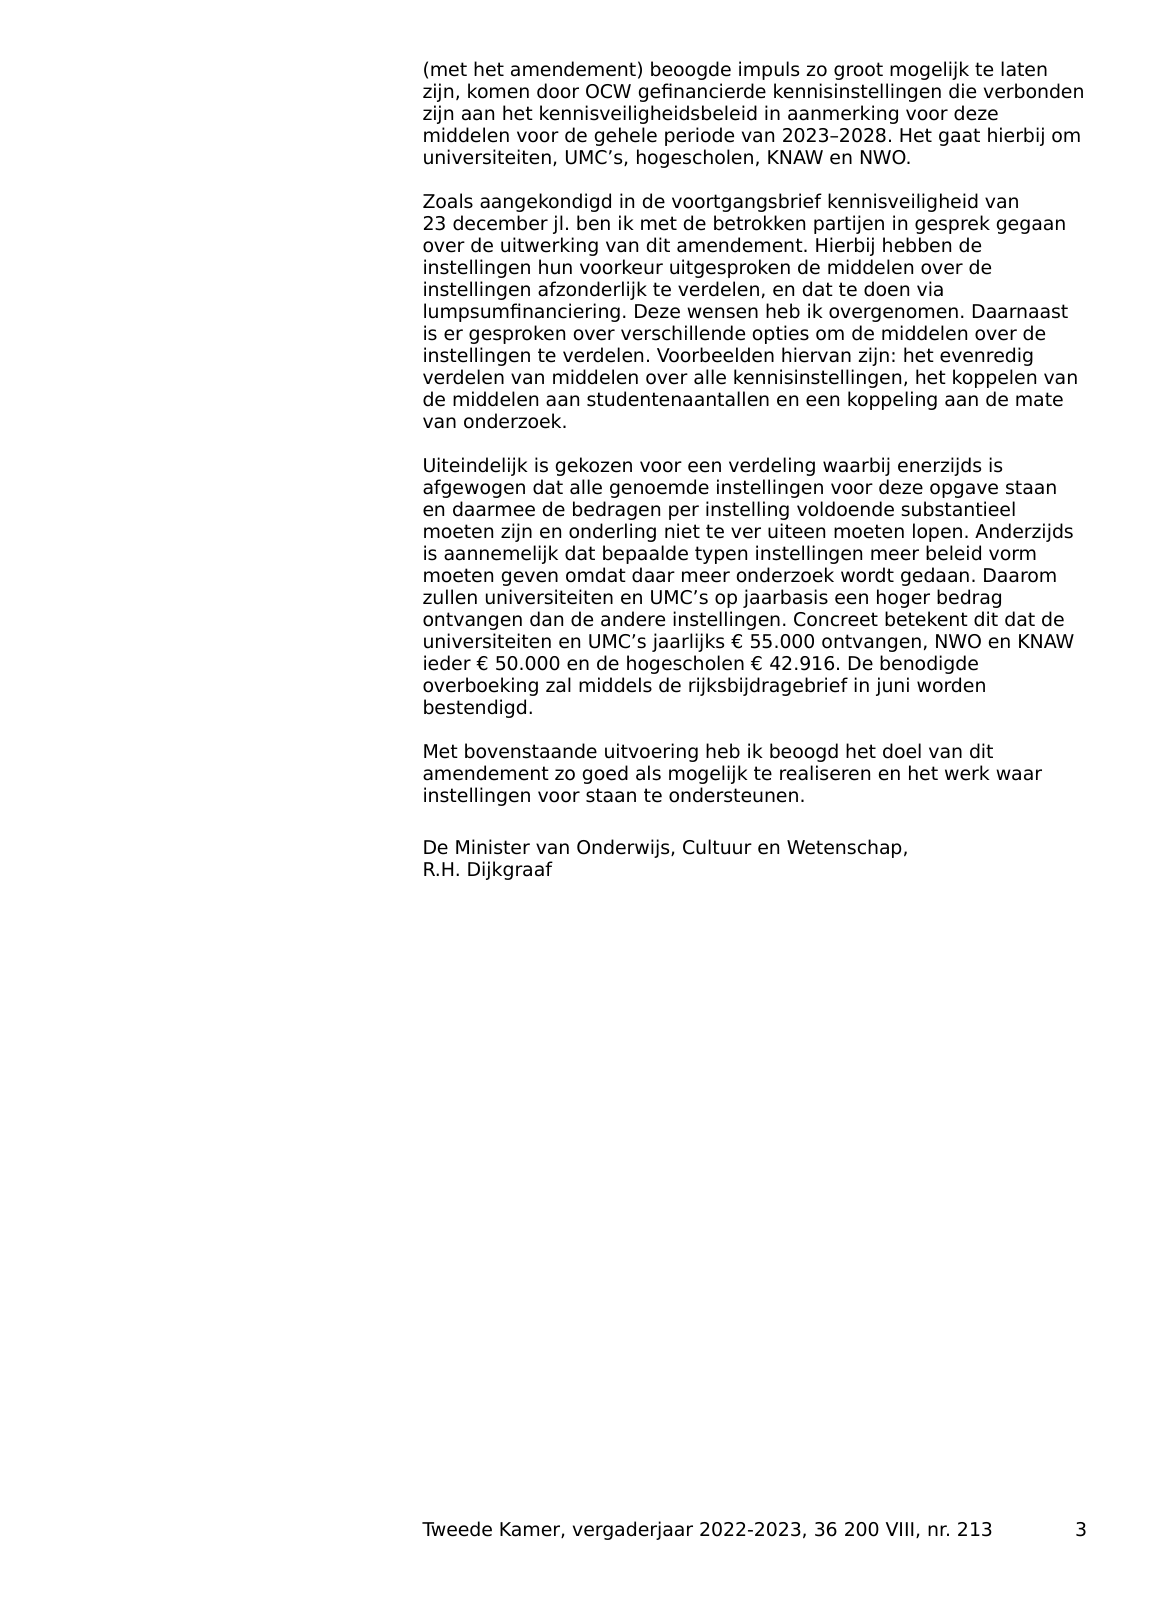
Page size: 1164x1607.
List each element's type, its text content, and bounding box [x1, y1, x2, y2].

text Met bovenstaande uitvoering heb ik beoogd het doel van dit amendement zo goed als mogelijk te realiseren en het werk waar instellingen voor staan te ondersteunen. [422, 741, 1087, 807]
text Uiteindelijk is gekozen voor een verdeling waarbij enerzijds is afgewogen dat alle genoemde instellingen voor deze opgave staan en daarmee de bedragen per instelling voldoende substantieel moeten zijn en onderling niet te ver uiteen moeten lopen. Anderzijds is aannemelijk dat bepaalde typen instellingen meer beleid vorm moeten geven omdat daar meer onderzoek wordt gedaan. Daarom zullen universiteiten en UMC’s op jaarbasis een hoger bedrag ontvangen dan de andere instellingen. Concreet betekent dit dat de universiteiten en UMC’s jaarlijks € 55.000 ontvangen, NWO en KNAW ieder € 50.000 en de hogescholen € 42.916. De benodigde overboeking zal middels de rijksbijdragebrief in juni worden bestendigd. [422, 455, 1087, 719]
text Zoals aangekondigd in de voortgangsbrief kennisveiligheid van 23 december jl. ben ik met de betrokken partijen in gesprek gegaan over de uitwerking van dit amendement. Hierbij hebben de instellingen hun voorkeur uitgesproken de middelen over de instellingen afzonderlijk te verdelen, en dat te doen via lumpsumfinanciering. Deze wensen heb ik overgenomen. Daarnaast is er gesproken over verschillende opties om de middelen over de instellingen te verdelen. Voorbeelden hiervan zijn: het evenredig verdelen van middelen over alle kennisinstellingen, het koppelen van de middelen aan studentenaantallen en een koppeling aan de mate van onderzoek. [422, 191, 1087, 433]
text De Minister van Onderwijs, Cultuur en Wetenschap, R.H. Dijkgraaf [422, 837, 1087, 881]
text (met het amendement) beoogde impuls zo groot mogelijk te laten zijn, komen door OCW gefinancierde kennisinstellingen die verbonden zijn aan het kennisveiligheidsbeleid in aanmerking voor deze middelen voor de gehele periode van 2023–2028. Het gaat hierbij om universiteiten, UMC’s, hogescholen, KNAW en NWO. [422, 59, 1087, 169]
